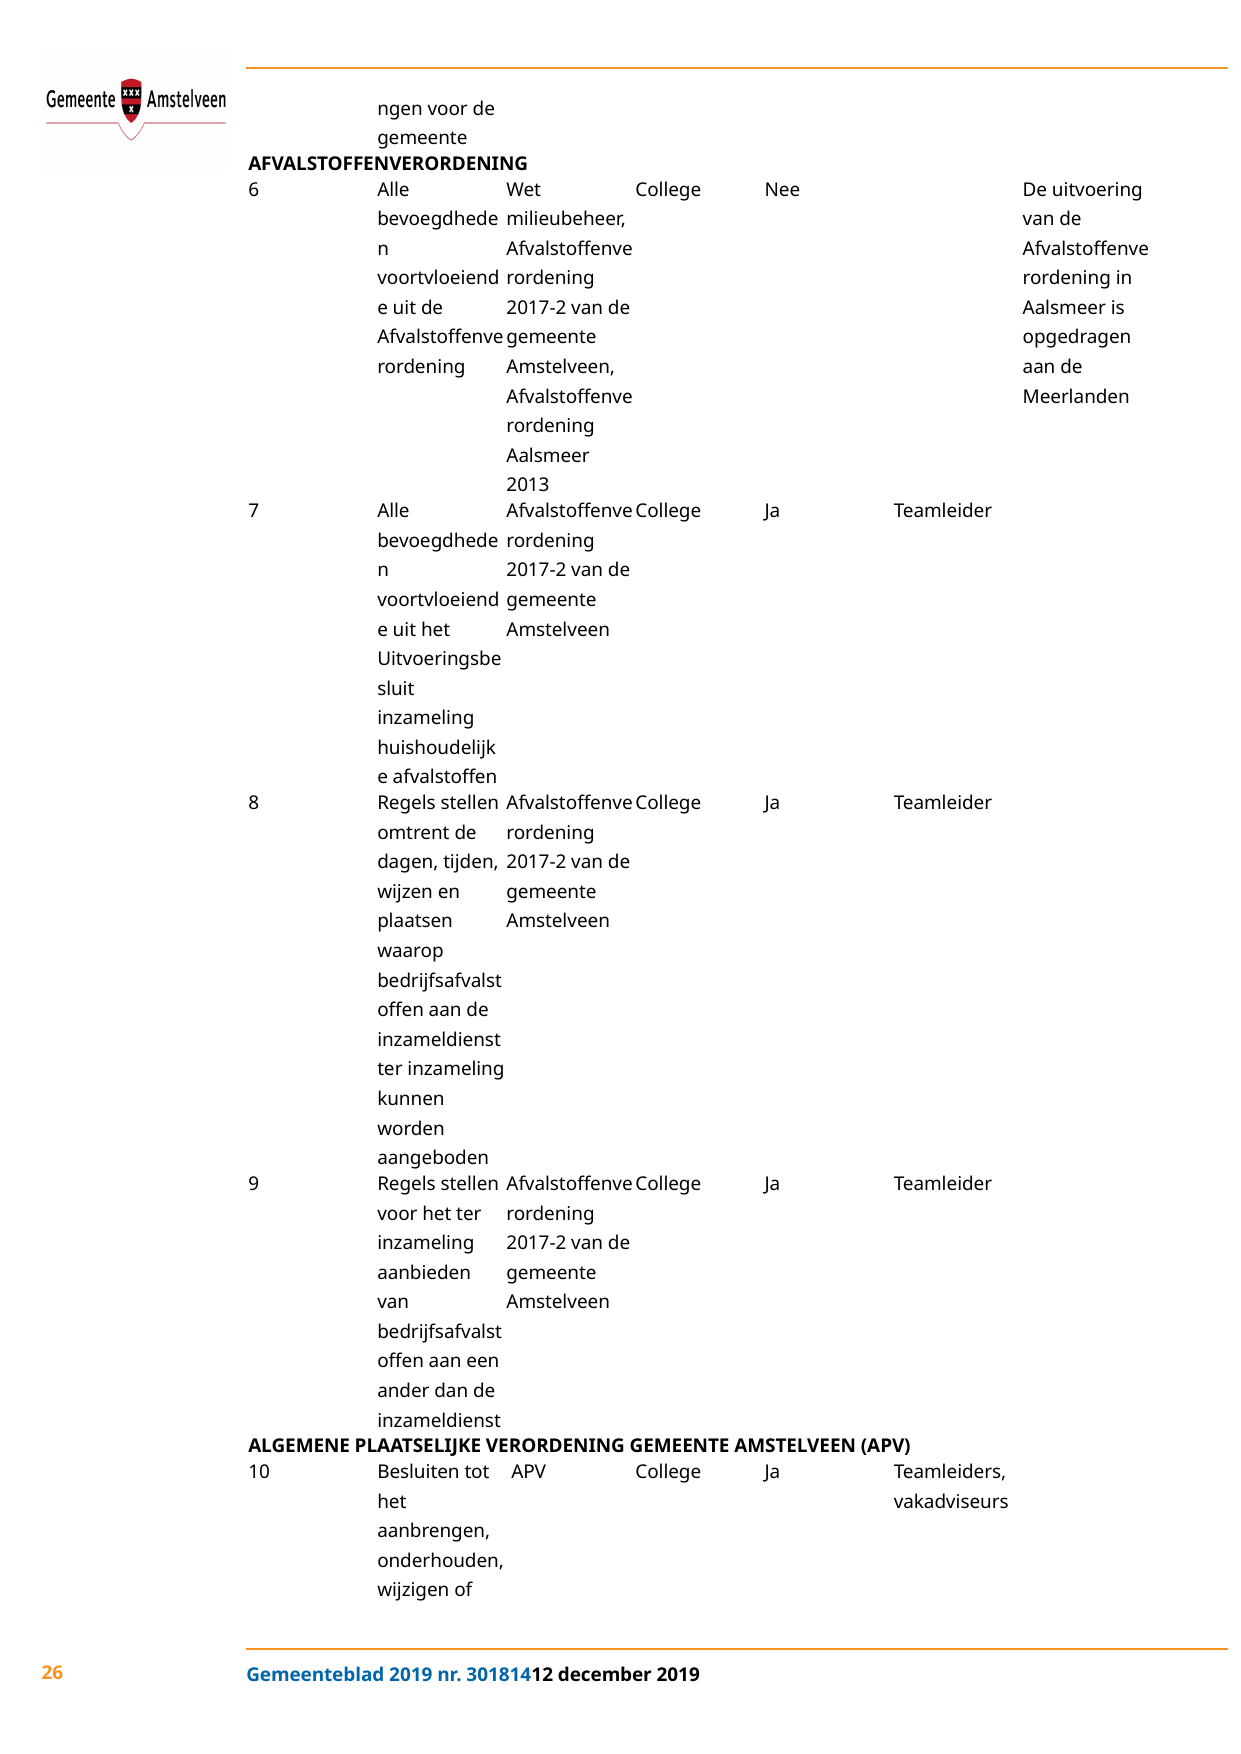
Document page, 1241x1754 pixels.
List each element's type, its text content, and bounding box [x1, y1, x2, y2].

table_cell [1023, 95, 1152, 150]
table_cell 6 [248, 176, 377, 497]
table_cell ALGEMENE PLAATSELIJKE VERORDENING GEMEENTE AMSTELVEEN (APV) [248, 1433, 1152, 1458]
table_cell ngen voor de gemeente [377, 95, 506, 150]
table_cell Regels stellen voor het ter inzameling aanbieden van bedrijfsafvalstoffen aan een ander dan de inzameldienst [377, 1170, 506, 1432]
table_cell [635, 95, 764, 150]
table_cell College [635, 789, 764, 1170]
table_cell De uitvoering van de Afvalstoffenverordening in Aalsmeer is opgedragen aan de Meerlanden [1023, 176, 1152, 497]
table_cell Teamleider [894, 498, 1022, 789]
table_cell [1023, 789, 1152, 1170]
table_cell Teamleider [894, 1170, 1022, 1432]
table_cell [764, 95, 893, 150]
table_cell Ja [764, 498, 893, 789]
table_cell Afvalstoffenverordening 2017-2 van de gemeente Amstelveen [506, 498, 635, 789]
table_cell [1023, 1458, 1152, 1602]
table_cell Afvalstoffenverordening 2017-2 van de gemeente Amstelveen [506, 1170, 635, 1432]
table_cell [1023, 1170, 1152, 1432]
table_cell [894, 176, 1022, 497]
table_cell Ja [764, 789, 893, 1170]
table_cell 10 [248, 1458, 377, 1602]
table_cell Teamleiders, vakadviseurs [894, 1458, 1022, 1602]
table_cell 7 [248, 498, 377, 789]
table_cell [506, 95, 635, 150]
table_cell College [635, 176, 764, 497]
table_cell College [635, 1458, 764, 1602]
table_cell Teamleider [894, 789, 1022, 1170]
table_cell Alle bevoegdheden voortvloeiende uit het Uitvoeringsbesluit inzameling huishoudelijke afvalstoffen [377, 498, 506, 789]
table_cell Besluiten tot het aanbrengen, onderhouden, wijzigen of [377, 1458, 506, 1602]
table_cell [248, 95, 377, 150]
table_cell College [635, 1170, 764, 1432]
table_cell APV [506, 1458, 635, 1602]
table_cell Nee [764, 176, 893, 497]
table_cell 8 [248, 789, 377, 1170]
table_cell AFVALSTOFFENVERORDENING [248, 150, 1152, 176]
table_cell College [635, 498, 764, 789]
table_cell Alle bevoegdheden voortvloeiende uit de Afvalstoffenverordening [377, 176, 506, 497]
table_cell 9 [248, 1170, 377, 1432]
picture [41, 47, 231, 172]
table_cell Ja [764, 1170, 893, 1432]
table_cell [1023, 498, 1152, 789]
table_cell Ja [764, 1458, 893, 1602]
table_cell Afvalstoffenverordening 2017-2 van de gemeente Amstelveen [506, 789, 635, 1170]
table_cell [894, 95, 1022, 150]
table_cell Regels stellen omtrent de dagen, tijden, wijzen en plaatsen waarop bedrijfsafvalstoffen aan de inzameldienst ter inzameling kunnen worden aangeboden [377, 789, 506, 1170]
table_cell Wet milieubeheer, Afvalstoffenverordening 2017-2 van de gemeente Amstelveen, Afvalstoffenverordening Aalsmeer 2013 [506, 176, 635, 497]
